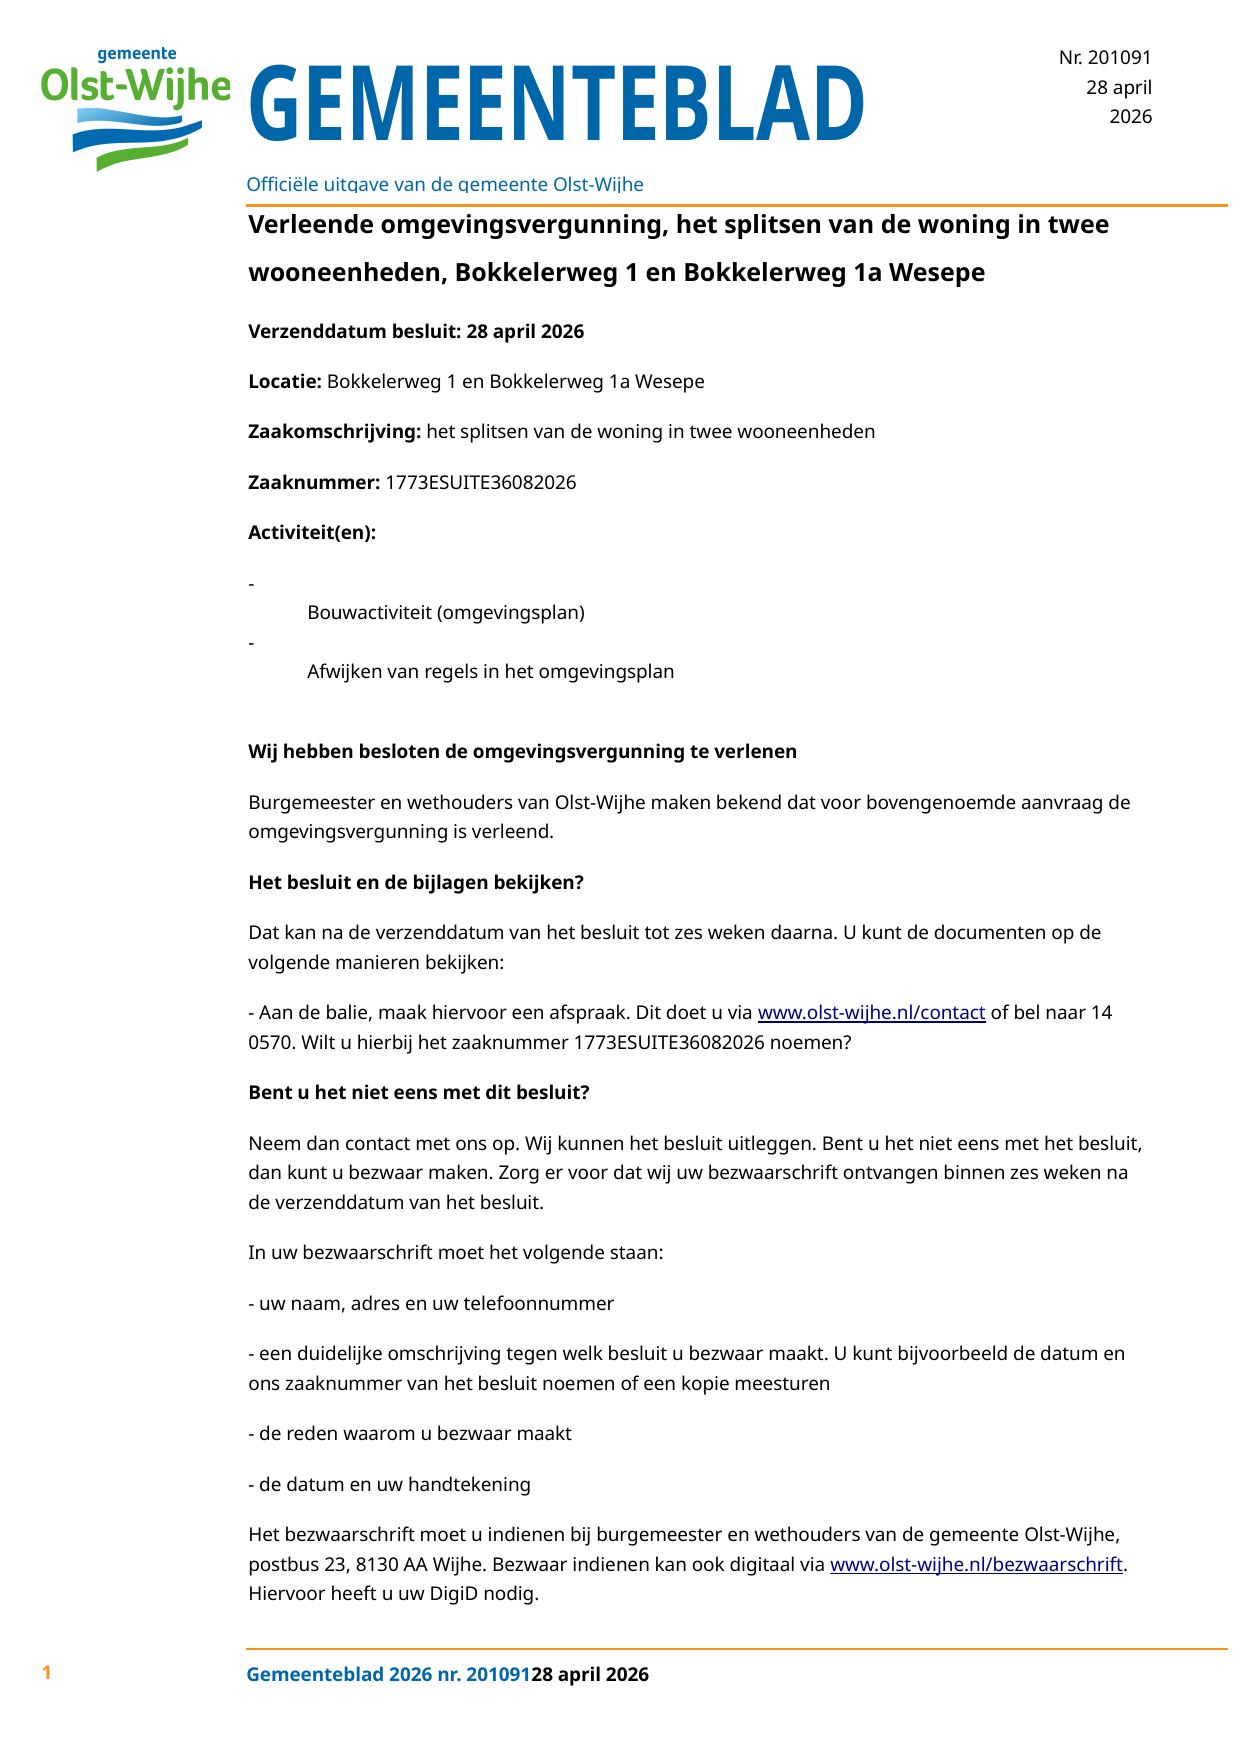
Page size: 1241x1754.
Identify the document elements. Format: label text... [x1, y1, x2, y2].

text Locatie: Bokkelerweg 1 en Bokkelerweg 1a Wesepe [248, 368, 1152, 394]
text In uw bezwaarschrift moet het volgende staan: [248, 1239, 1152, 1265]
text Verzenddatum besluit: 28 april 2026 [248, 318, 1152, 344]
text Zaaknummer: 1773ESUITE36082026 [248, 469, 1152, 495]
text Het besluit en de bijlagen bekijken? [248, 869, 1152, 895]
text Verleende omgevingsvergunning, het splitsen van de woning in twee wooneenheden, Bokkelerweg 1 en Bokkelerweg 1a Wesepe [248, 207, 1152, 288]
list Afwijken van regels in het omgevingsplan [248, 659, 1152, 684]
picture [41, 47, 231, 172]
text Burgemeester en wethouders van Olst-Wijhe maken bekend dat voor bovengenoemde aanvraag de omgevingsvergunning is verleend. [248, 789, 1152, 844]
text - uw naam, adres en uw telefoonnummer [248, 1290, 1152, 1316]
text Activiteit(en): [248, 519, 1152, 545]
text Wij hebben besloten de omgevingsvergunning te verlenen [248, 739, 1152, 764]
text - de reden waarom u bezwaar maakt [248, 1420, 1152, 1446]
text - de datum en uw handtekening [248, 1471, 1152, 1497]
text Dat kan na de verzenddatum van het besluit tot zes weken daarna. U kunt de documenten op de volgende manieren bekijken: [248, 919, 1152, 975]
text - een duidelijke omschrijving tegen welk besluit u bezwaar maakt. U kunt bijvoorbeeld de datum en ons zaaknummer van het besluit noemen of een kopie meesturen [248, 1340, 1152, 1396]
text - Aan de balie, maak hiervoor een afspraak. Dit doet u via www.olst-wijhe.nl/contact of bel naar 14 0570. Wilt u hierbij het zaaknummer 1773ESUITE36082026 noemen? [248, 999, 1152, 1055]
text Zaakomschrijving: het splitsen van de woning in twee wooneenheden [248, 419, 1152, 444]
text Neem dan contact met ons op. Wij kunnen het besluit uitleggen. Bent u het niet eens met het besluit, dan kunt u bezwaar maken. Zorg er voor dat wij uw bezwaarschrift ontvangen binnen zes weken na de verzenddatum van het besluit. [248, 1130, 1152, 1215]
text Bent u het niet eens met dit besluit? [248, 1079, 1152, 1105]
list Bouwactiviteit (omgevingsplan) [248, 599, 1152, 625]
text Het bezwaarschrift moet u indienen bij burgemeester en wethouders van de gemeente Olst-Wijhe, postbus 23, 8130 AA Wijhe. Bezwaar indienen kan ook digitaal via www.olst-wijhe.nl/bezwaarschrift. Hiervoor heeft u uw DigiD nodig. [248, 1521, 1152, 1606]
